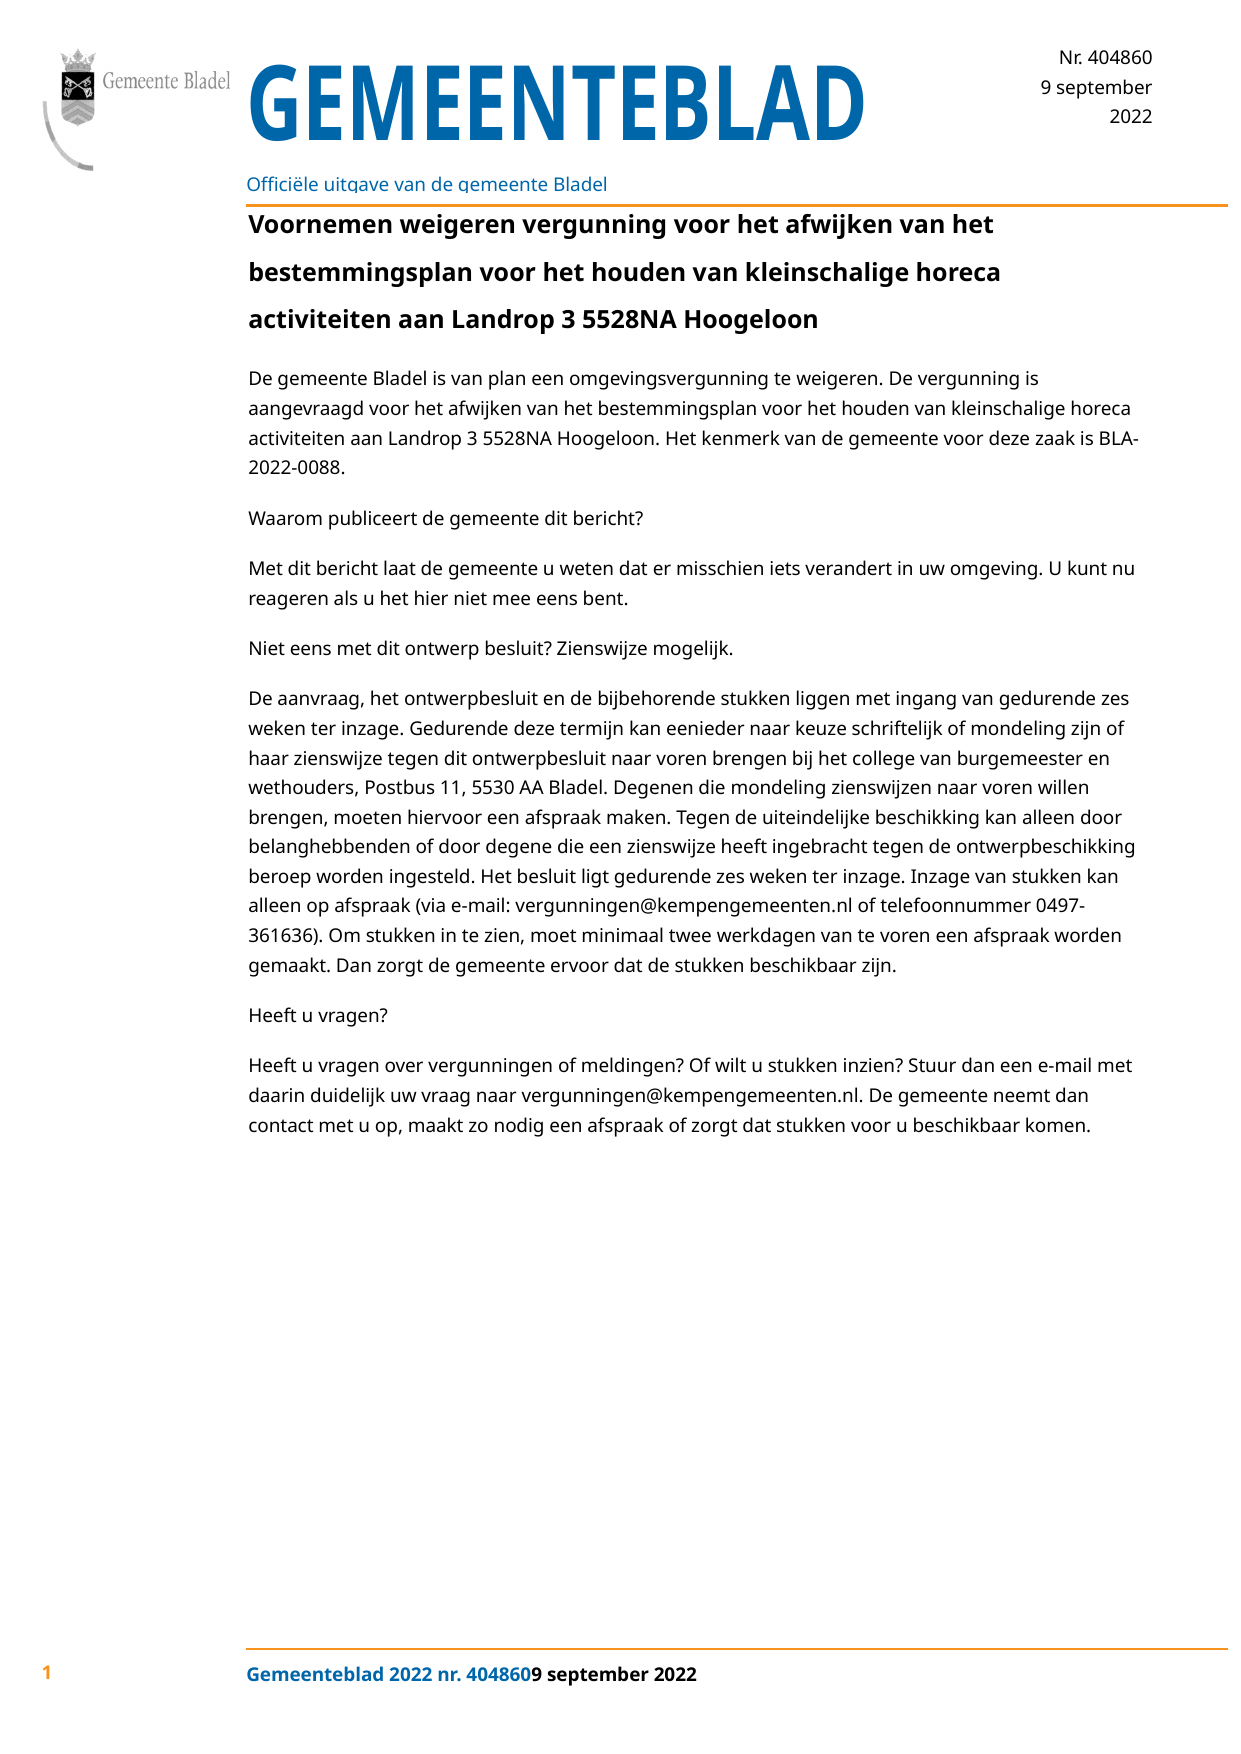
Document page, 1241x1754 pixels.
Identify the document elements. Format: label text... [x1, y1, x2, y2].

text De aanvraag, het ontwerpbesluit en de bijbehorende stukken liggen met ingang van gedurende zes weken ter inzage. Gedurende deze termijn kan eenieder naar keuze schriftelijk of mondeling zijn of haar zienswijze tegen dit ontwerpbesluit naar voren brengen bij het college van burgemeester en wethouders, Postbus 11, 5530 AA Bladel. Degenen die mondeling zienswijzen naar voren willen brengen, moeten hiervoor een afspraak maken. Tegen de uiteindelijke beschikking kan alleen door belanghebbenden of door degene die een zienswijze heeft ingebracht tegen de ontwerpbeschikking beroep worden ingesteld. Het besluit ligt gedurende zes weken ter inzage. Inzage van stukken kan alleen op afspraak (via e-mail: vergunningen@kempengemeenten.nl of telefoonnummer 0497-361636). Om stukken in te zien, moet minimaal twee werkdagen van te voren een afspraak worden gemaakt. Dan zorgt de gemeente ervoor dat de stukken beschikbaar zijn. [248, 686, 1152, 977]
text De gemeente Bladel is van plan een omgevingsvergunning te weigeren. De vergunning is aangevraagd voor het afwijken van het bestemmingsplan voor het houden van kleinschalige horeca activiteiten aan Landrop 3 5528NA Hoogeloon. Het kenmerk van de gemeente voor deze zaak is BLA-2022-0088. [248, 366, 1152, 480]
text Niet eens met dit ontwerp besluit? Zienswijze mogelijk. [248, 635, 1152, 661]
text Voornemen weigeren vergunning voor het afwijken van het bestemmingsplan voor het houden van kleinschalige horeca activiteiten aan Landrop 3 5528NA Hoogeloon [248, 207, 1152, 336]
picture [41, 47, 231, 172]
text Met dit bericht laat de gemeente u weten dat er misschien iets verandert in uw omgeving. U kunt nu reageren als u het hier niet mee eens bent. [248, 555, 1152, 610]
text Heeft u vragen over vergunningen of meldingen? Of wilt u stukken inzien? Stuur dan een e-mail met daarin duidelijk uw vraag naar vergunningen@kempengemeenten.nl. De gemeente neemt dan contact met u op, maakt zo nodig een afspraak of zorgt dat stukken voor u beschikbaar komen. [248, 1053, 1152, 1137]
text Waarom publiceert de gemeente dit bericht? [248, 505, 1152, 530]
text Heeft u vragen? [248, 1002, 1152, 1028]
